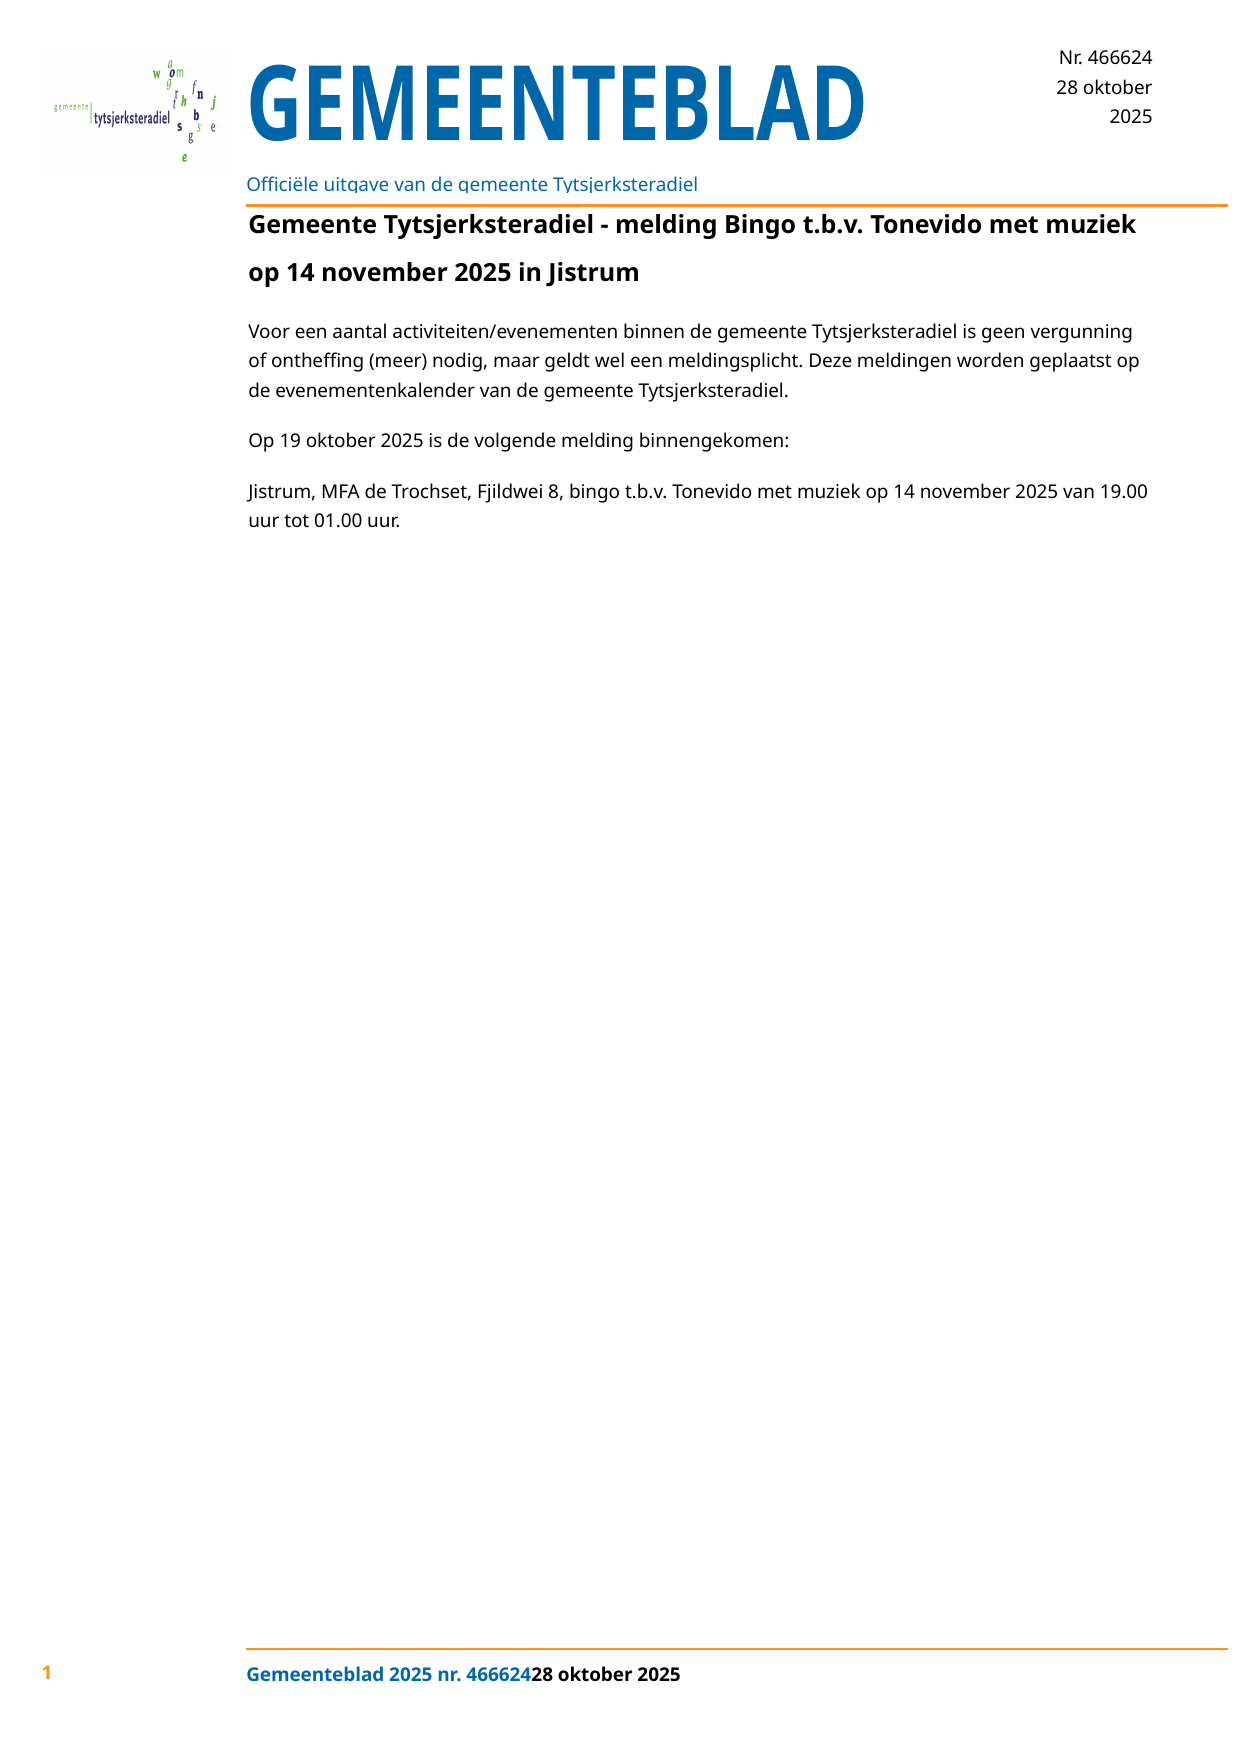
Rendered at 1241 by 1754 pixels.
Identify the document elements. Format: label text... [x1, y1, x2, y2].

text Voor een aantal activiteiten/evenementen binnen de gemeente Tytsjerksteradiel is geen vergunning of ontheffing (meer) nodig, maar geldt wel een meldingsplicht. Deze meldingen worden geplaatst op de evenementenkalender van de gemeente Tytsjerksteradiel. [248, 318, 1152, 403]
picture [41, 47, 231, 172]
text Op 19 oktober 2025 is de volgende melding binnengekomen: [248, 427, 1152, 453]
text Gemeente Tytsjerksteradiel - melding Bingo t.b.v. Tonevido met muziek op 14 november 2025 in Jistrum [248, 207, 1152, 288]
text Jistrum, MFA de Trochset, Fjildwei 8, bingo t.b.v. Tonevido met muziek op 14 november 2025 van 19.00 uur tot 01.00 uur. [248, 478, 1152, 533]
